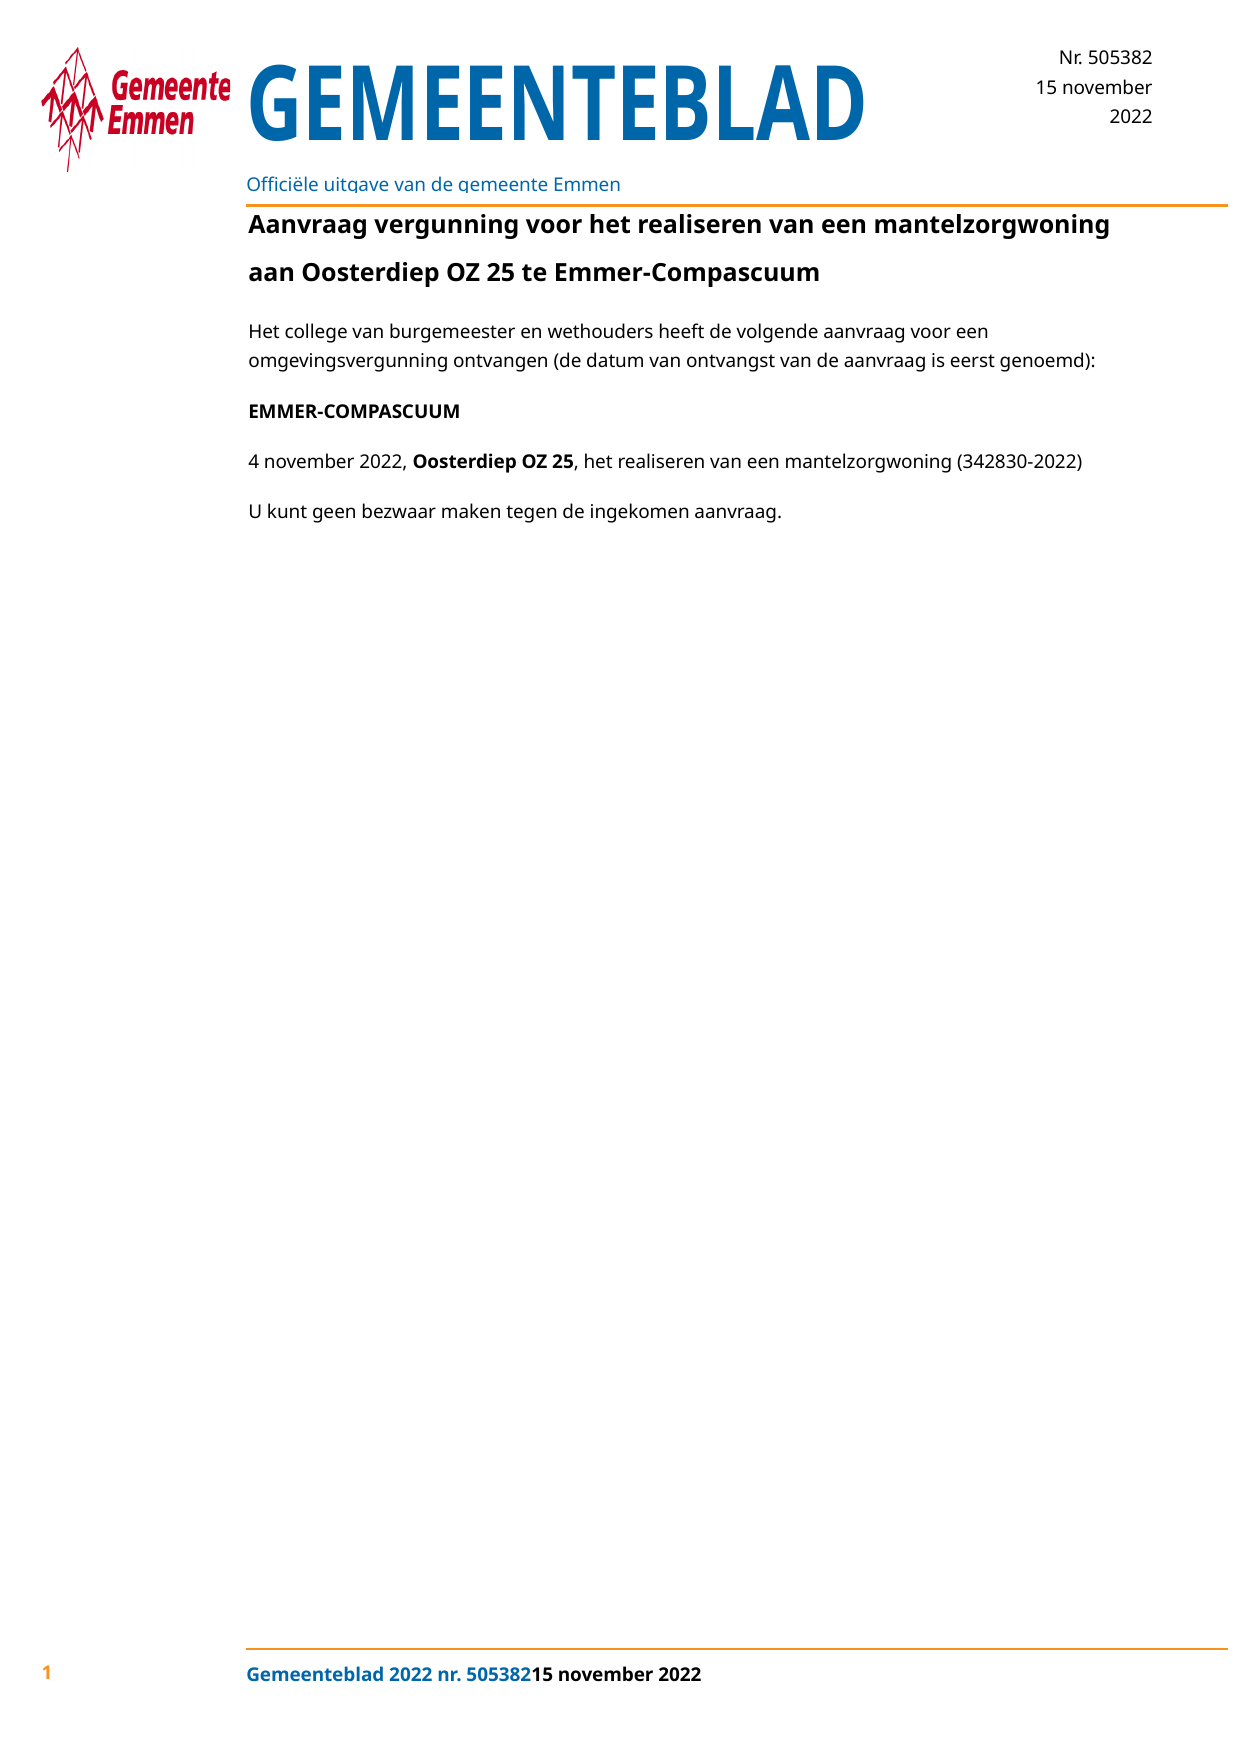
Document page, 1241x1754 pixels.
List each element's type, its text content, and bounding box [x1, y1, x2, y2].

text U kunt geen bezwaar maken tegen de ingekomen aanvraag. [248, 499, 1152, 524]
text EMMER-COMPASCUUM [248, 398, 1152, 424]
text Aanvraag vergunning voor het realiseren van een mantelzorgwoning aan Oosterdiep OZ 25 te Emmer-Compascuum [248, 207, 1152, 288]
text Het college van burgemeester en wethouders heeft de volgende aanvraag voor een omgevingsvergunning ontvangen (de datum van ontvangst van de aanvraag is eerst genoemd): [248, 318, 1152, 373]
text 4 november 2022, Oosterdiep OZ 25, het realiseren van een mantelzorgwoning (342830-2022) [248, 448, 1152, 474]
picture [41, 47, 231, 172]
